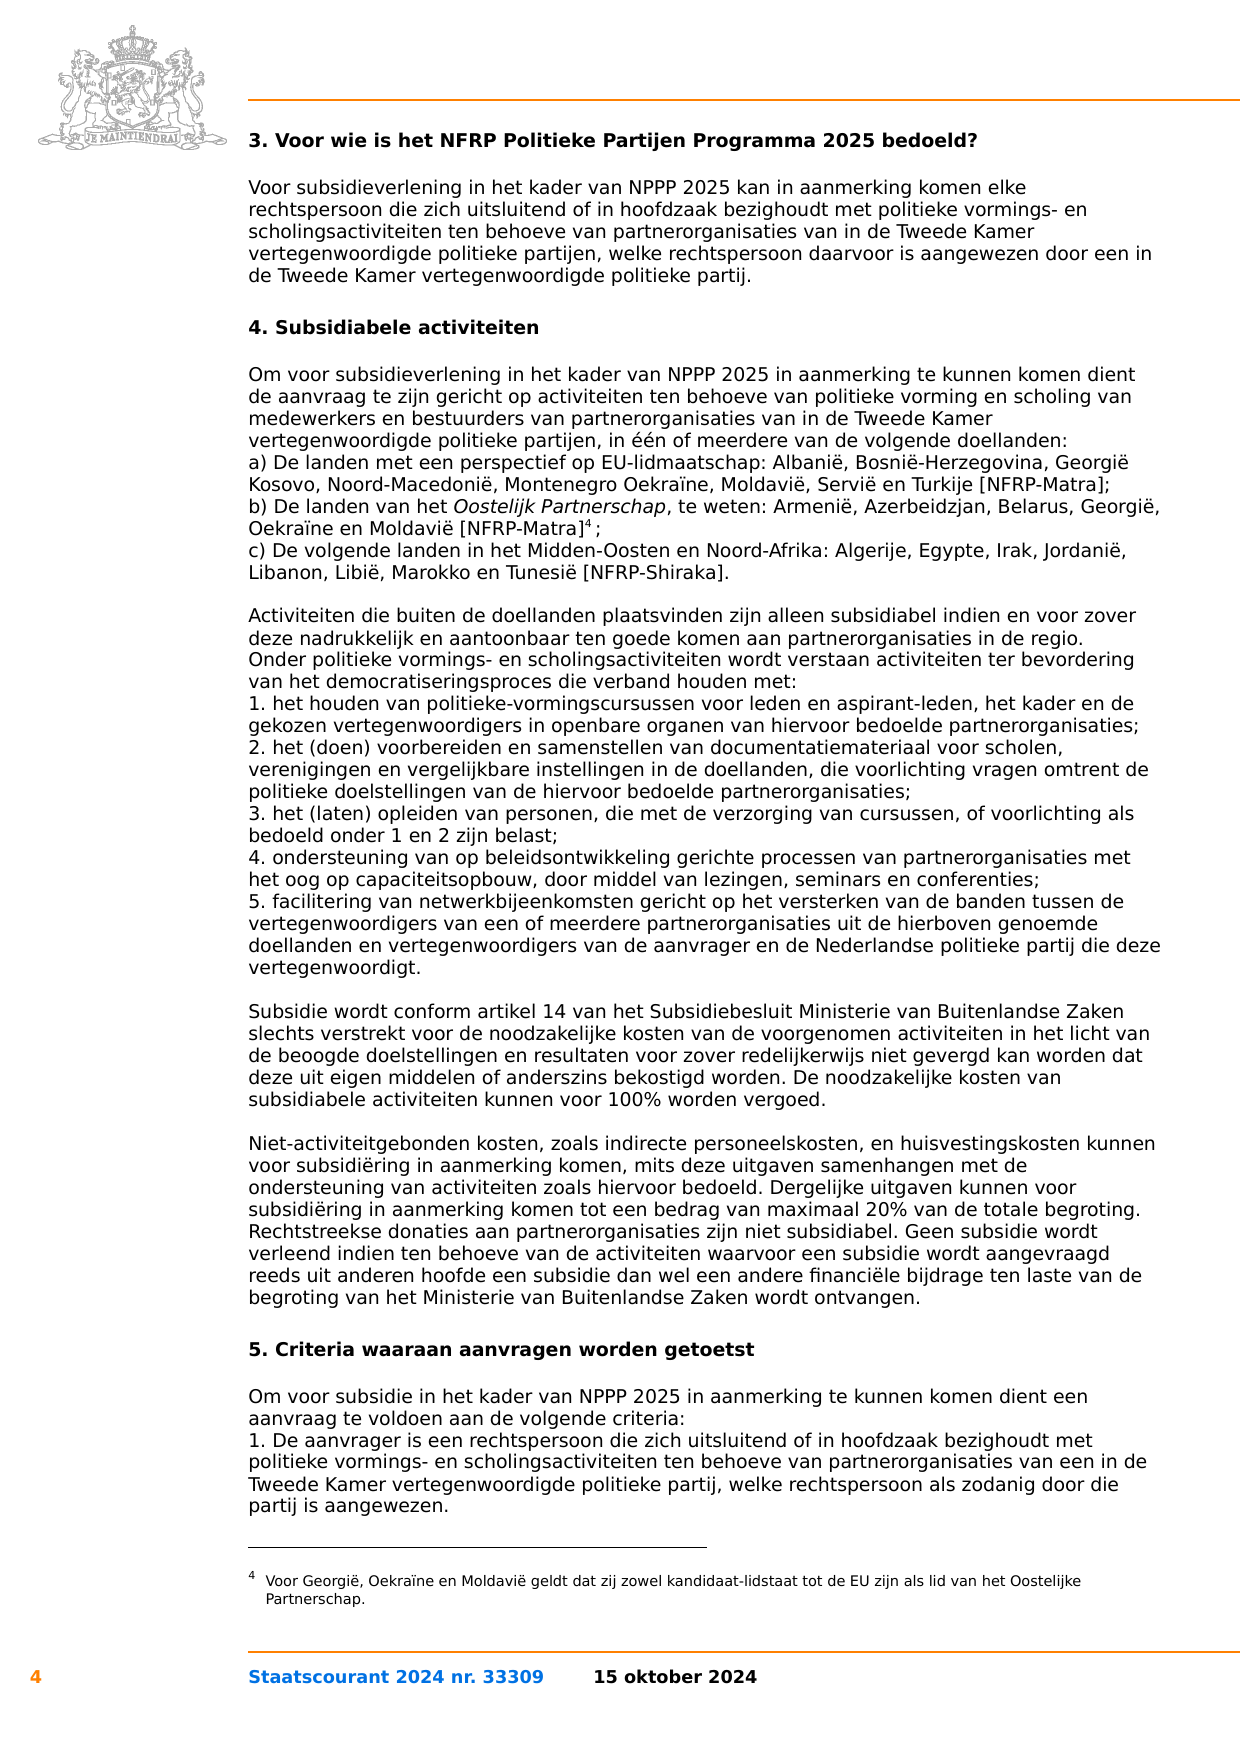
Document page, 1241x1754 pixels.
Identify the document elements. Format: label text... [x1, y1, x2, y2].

text 2. het (doen) voorbereiden en samenstellen van documentatiemateriaal voor scholen, verenigingen en vergelijkbare instellingen in de doellanden, die voorlichting vragen omtrent de politieke doelstellingen van de hiervoor bedoelde partnerorganisaties; [248, 737, 1163, 803]
text Subsidie wordt conform artikel 14 van het Subsidiebesluit Ministerie van Buitenlandse Zaken slechts verstrekt voor de noodzakelijke kosten van de voorgenomen activiteiten in het licht van de beoogde doelstellingen en resultaten voor zover redelijkerwijs niet gevergd kan worden dat deze uit eigen middelen of anderszins bekostigd worden. De noodzakelijke kosten van subsidiabele activiteiten kunnen voor 100% worden vergoed. [248, 1001, 1163, 1111]
text a) De landen met een perspectief op EU-lidmaatschap: Albanië, Bosnië-Herzegovina, Georgië Kosovo, Noord-Macedonië, Montenegro Oekraïne, Moldavië, Servië en Turkije [NFRP-Matra]; [248, 452, 1163, 496]
text 1. De aanvrager is een rechtspersoon die zich uitsluitend of in hoofdzaak bezighoudt met politieke vormings- en scholingsactiviteiten ten behoeve van partnerorganisaties van een in de Tweede Kamer vertegenwoordigde politieke partij, welke rechtspersoon als zodanig door die partij is aangewezen. [248, 1429, 1163, 1517]
subtitle 5. Criteria waaraan aanvragen worden getoetst [248, 1338, 1163, 1361]
text Niet-activiteitgebonden kosten, zoals indirecte personeelskosten, en huisvestingskosten kunnen voor subsidiëring in aanmerking komen, mits deze uitgaven samenhangen met de ondersteuning van activiteiten zoals hiervoor bedoeld. Dergelijke uitgaven kunnen voor subsidiëring in aanmerking komen tot een bedrag van maximaal 20% van de totale begroting. Rechtstreekse donaties aan partnerorganisaties zijn niet subsidiabel. Geen subsidie wordt verleend indien ten behoeve van de activiteiten waarvoor een subsidie wordt aangevraagd reeds uit anderen hoofde een subsidie dan wel een andere financiële bijdrage ten laste van de begroting van het Ministerie van Buitenlandse Zaken wordt ontvangen. [248, 1133, 1163, 1308]
text 1. het houden van politieke-vormingscursussen voor leden en aspirant-leden, het kader en de gekozen vertegenwoordigers in openbare organen van hiervoor bedoelde partnerorganisaties; [248, 693, 1163, 737]
text Om voor subsidie in het kader van NPPP 2025 in aanmerking te kunnen komen dient een aanvraag te voldoen aan de volgende criteria: [248, 1386, 1163, 1429]
text Voor Georgië, Oekraïne en Moldavië geldt dat zij zowel kandidaat-lidstaat tot de EU zijn als lid van het Oostelijke Partnerschap. [248, 1569, 1163, 1608]
subtitle 3. Voor wie is het NFRP Politieke Partijen Programma 2025 bedoeld? [248, 130, 1163, 152]
text 5. facilitering van netwerkbijeenkomsten gericht op het versterken van de banden tussen de vertegenwoordigers van een of meerdere partnerorganisaties uit de hierboven genoemde doellanden en vertegenwoordigers van de aanvrager en de Nederlandse politieke partij die deze vertegenwoordigt. [248, 891, 1163, 979]
text c) De volgende landen in het Midden-Oosten en Noord-Afrika: Algerije, Egypte, Irak, Jordanië, Libanon, Libië, Marokko en Tunesië [NFRP-Shiraka]. [248, 539, 1163, 583]
text b) De landen van het Oostelijk Partnerschap, te weten: Armenië, Azerbeidzjan, Belarus, Georgië, Oekraïne en Moldavië [NFRP-Matra]; [248, 496, 1163, 539]
text Om voor subsidieverlening in het kader van NPPP 2025 in aanmerking te kunnen komen dient de aanvraag te zijn gericht op activiteiten ten behoeve van politieke vorming en scholing van medewerkers en bestuurders van partnerorganisaties van in de Tweede Kamer vertegenwoordigde politieke partijen, in één of meerdere van de volgende doellanden: [248, 364, 1163, 452]
text 3. het (laten) opleiden van personen, die met de verzorging van cursussen, of voorlichting als bedoeld onder 1 en 2 zijn belast; [248, 803, 1163, 847]
text Activiteiten die buiten de doellanden plaatsvinden zijn alleen subsidiabel indien en voor zover deze nadrukkelijk en aantoonbaar ten goede komen aan partnerorganisaties in de regio. [248, 605, 1163, 649]
text 4. ondersteuning van op beleidsontwikkeling gerichte processen van partnerorganisaties met het oog op capaciteitsopbouw, door middel van lezingen, seminars en conferenties; [248, 847, 1163, 891]
picture [38, 25, 227, 150]
text Voor subsidieverlening in het kader van NPPP 2025 kan in aanmerking komen elke rechtspersoon die zich uitsluitend of in hoofdzaak bezighoudt met politieke vormings- en scholingsactiviteiten ten behoeve van partnerorganisaties van in de Tweede Kamer vertegenwoordigde politieke partijen, welke rechtspersoon daarvoor is aangewezen door een in de Tweede Kamer vertegenwoordigde politieke partij. [248, 177, 1163, 287]
subtitle 4. Subsidiabele activiteiten [248, 317, 1163, 339]
text Onder politieke vormings- en scholingsactiviteiten wordt verstaan activiteiten ter bevordering van het democratiseringsproces die verband houden met: [248, 649, 1163, 693]
